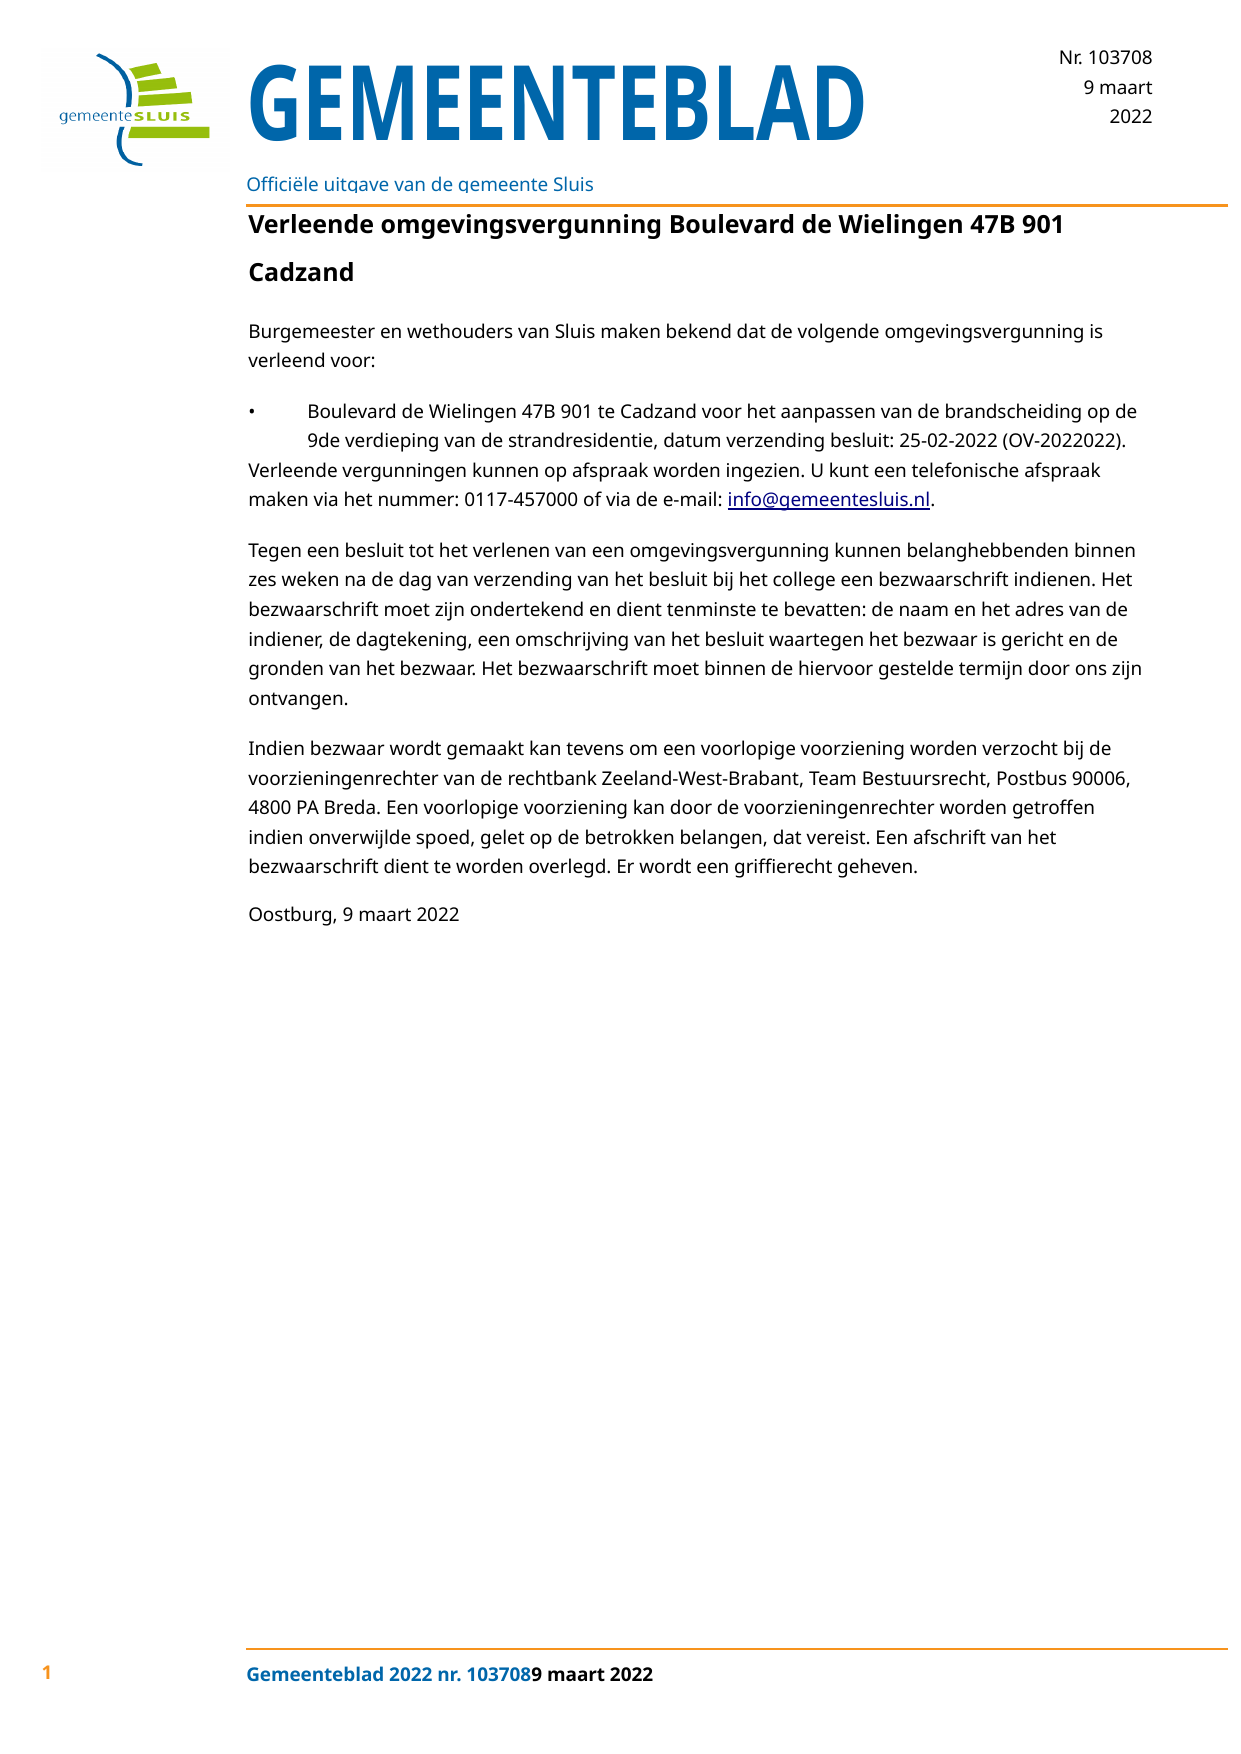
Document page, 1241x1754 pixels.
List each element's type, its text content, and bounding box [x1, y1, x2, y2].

text Tegen een besluit tot het verlenen van een omgevingsvergunning kunnen belanghebbenden binnen zes weken na de dag van verzending van het besluit bij het college een bezwaarschrift indienen. Het bezwaarschrift moet zijn ondertekend en dient tenminste te bevatten: de naam en het adres van de indiener, de dagtekening, een omschrijving van het besluit waartegen het bezwaar is gericht en de gronden van het bezwaar. Het bezwaarschrift moet binnen de hiervoor gestelde termijn door ons zijn ontvangen. [248, 537, 1152, 711]
text Indien bezwaar wordt gemaakt kan tevens om een voorlopige voorziening worden verzocht bij de voorzieningenrechter van de rechtbank Zeeland-West-Brabant, Team Bestuursrecht, Postbus 90006, 4800 PA Breda. Een voorlopige voorziening kan door de voorzieningenrechter worden getroffen indien onverwijlde spoed, gelet op de betrokken belangen, dat vereist. Een afschrift van het bezwaarschrift dient te worden overlegd. Er wordt een griffierecht geheven. [248, 735, 1152, 879]
list Boulevard de Wielingen 47B 901 te Cadzand voor het aanpassen van de brandscheiding op de 9de verdieping van de strandresidentie, datum verzending besluit: 25-02-2022 (OV-2022022). [248, 398, 1152, 453]
text Oostburg, 9 maart 2022 [248, 902, 1152, 927]
picture [41, 47, 231, 172]
text Verleende vergunningen kunnen op afspraak worden ingezien. U kunt een telefonische afspraak maken via het nummer: 0117-457000 of via de e-mail: info@gemeentesluis.nl. [248, 457, 1152, 512]
text Verleende omgevingsvergunning Boulevard de Wielingen 47B 901 Cadzand [248, 207, 1152, 288]
text Burgemeester en wethouders van Sluis maken bekend dat de volgende omgevingsvergunning is verleend voor: [248, 318, 1152, 373]
